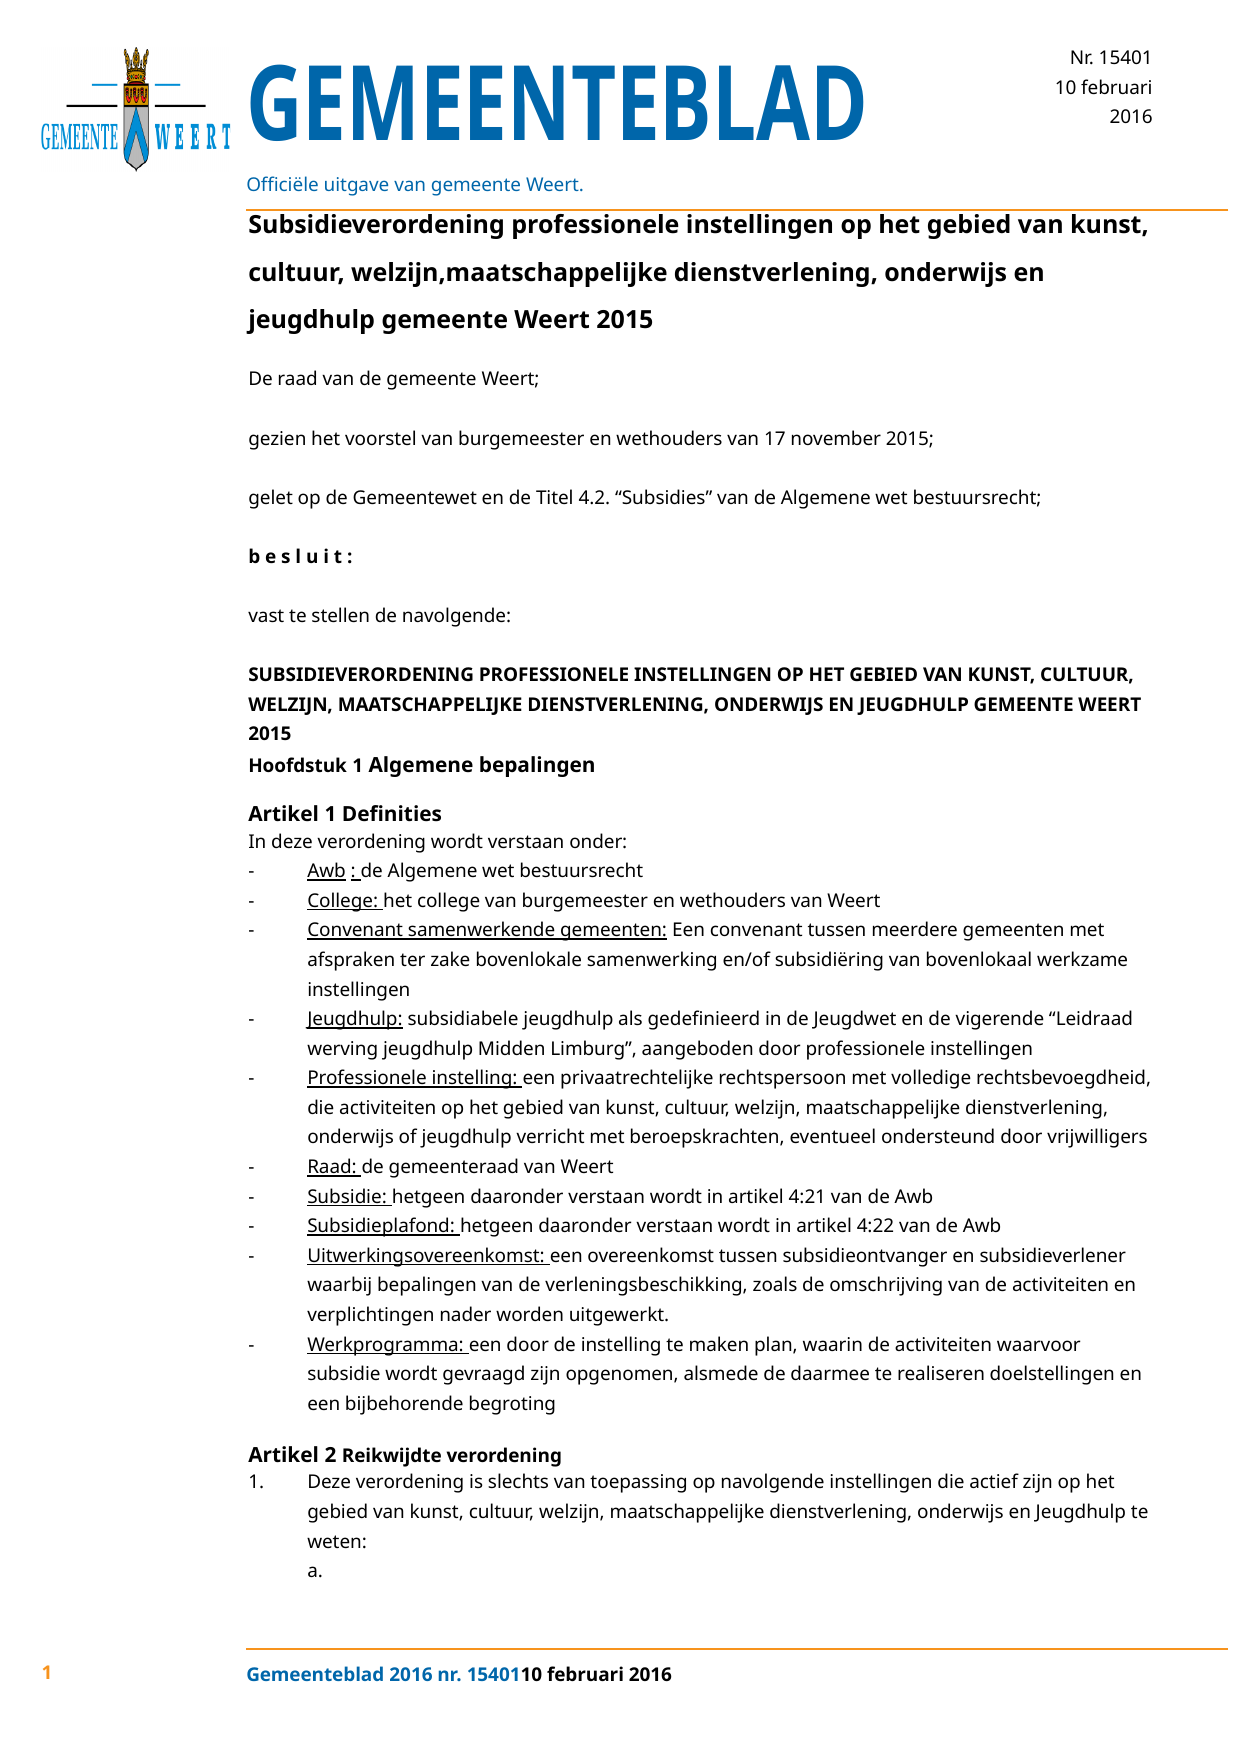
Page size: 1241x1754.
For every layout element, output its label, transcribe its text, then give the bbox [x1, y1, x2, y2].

text In deze verordening wordt verstaan onder: [248, 828, 1152, 853]
text gelet op de Gemeentewet en de Titel 4.2. “Subsidies” van de Algemene wet bestuursrecht; [248, 484, 1152, 509]
list Deze verordening is slechts van toepassing op navolgende instellingen die actief zijn op het gebied van kunst, cultuur, welzijn, maatschappelijke dienstverlening, onderwijs en Jeugdhulp te weten: [248, 1469, 1152, 1554]
list College: het college van burgemeester en wethouders van Weert [248, 887, 1152, 913]
list Professionele instelling: een privaatrechtelijke rechtspersoon met volledige rechtsbevoegdheid, die activiteiten op het gebied van kunst, cultuur, welzijn, maatschappelijke dienstverlening, onderwijs of jeugdhulp verricht met beroepskrachten, eventueel ondersteund door vrijwilligers [248, 1064, 1152, 1149]
picture [41, 47, 231, 172]
text De raad van de gemeente Weert; [248, 366, 1152, 391]
text Artikel 1 Definities [248, 799, 1152, 828]
list Werkprogramma: een door de instelling te maken plan, waarin de activiteiten waarvoor subsidie wordt gevraagd zijn opgenomen, alsmede de daarmee te realiseren doelstellingen en een bijbehorende begroting [248, 1331, 1152, 1416]
text Artikel 2 Reikwijdte verordening [248, 1440, 1152, 1469]
text vast te stellen de navolgende: [248, 602, 1152, 628]
list Awb : de Algemene wet bestuursrecht [248, 857, 1152, 883]
text Subsidieverordening professionele instellingen op het gebied van kunst, cultuur, welzijn,maatschappelijke dienstverlening, onderwijs en jeugdhulp gemeente Weert 2015 [248, 211, 1152, 336]
text Hoofdstuk 1 Algemene bepalingen [248, 750, 1152, 778]
text SUBSIDIEVERORDENING PROFESSIONELE INSTELLINGEN OP HET GEBIED VAN KUNST, CULTUUR, WELZIJN, MAATSCHAPPELIJKE DIENSTVERLENING, ONDERWIJS EN JEUGDHULP GEMEENTE WEERT 2015 [248, 661, 1152, 746]
list Subsidieplafond: hetgeen daaronder verstaan wordt in artikel 4:22 van de Awb [248, 1212, 1152, 1238]
text b e s l u i t : [248, 543, 1152, 569]
list Jeugdhulp: subsidiabele jeugdhulp als gedefinieerd in de Jeugdwet en de vigerende “Leidraad werving jeugdhulp Midden Limburg”, aangeboden door professionele instellingen [248, 1005, 1152, 1061]
list Raad: de gemeenteraad van Weert [248, 1153, 1152, 1179]
list Convenant samenwerkende gemeenten: Een convenant tussen meerdere gemeenten met afspraken ter zake bovenlokale samenwerking en/of subsidiëring van bovenlokaal werkzame instellingen [248, 917, 1152, 1001]
text gezien het voorstel van burgemeester en wethouders van 17 november 2015; [248, 425, 1152, 450]
list Uitwerkingsovereenkomst: een overeenkomst tussen subsidieontvanger en subsidieverlener waarbij bepalingen van de verleningsbeschikking, zoals de omschrijving van de activiteiten en verplichtingen nader worden uitgewerkt. [248, 1242, 1152, 1327]
list Subsidie: hetgeen daaronder verstaan wordt in artikel 4:21 van de Awb [248, 1183, 1152, 1208]
